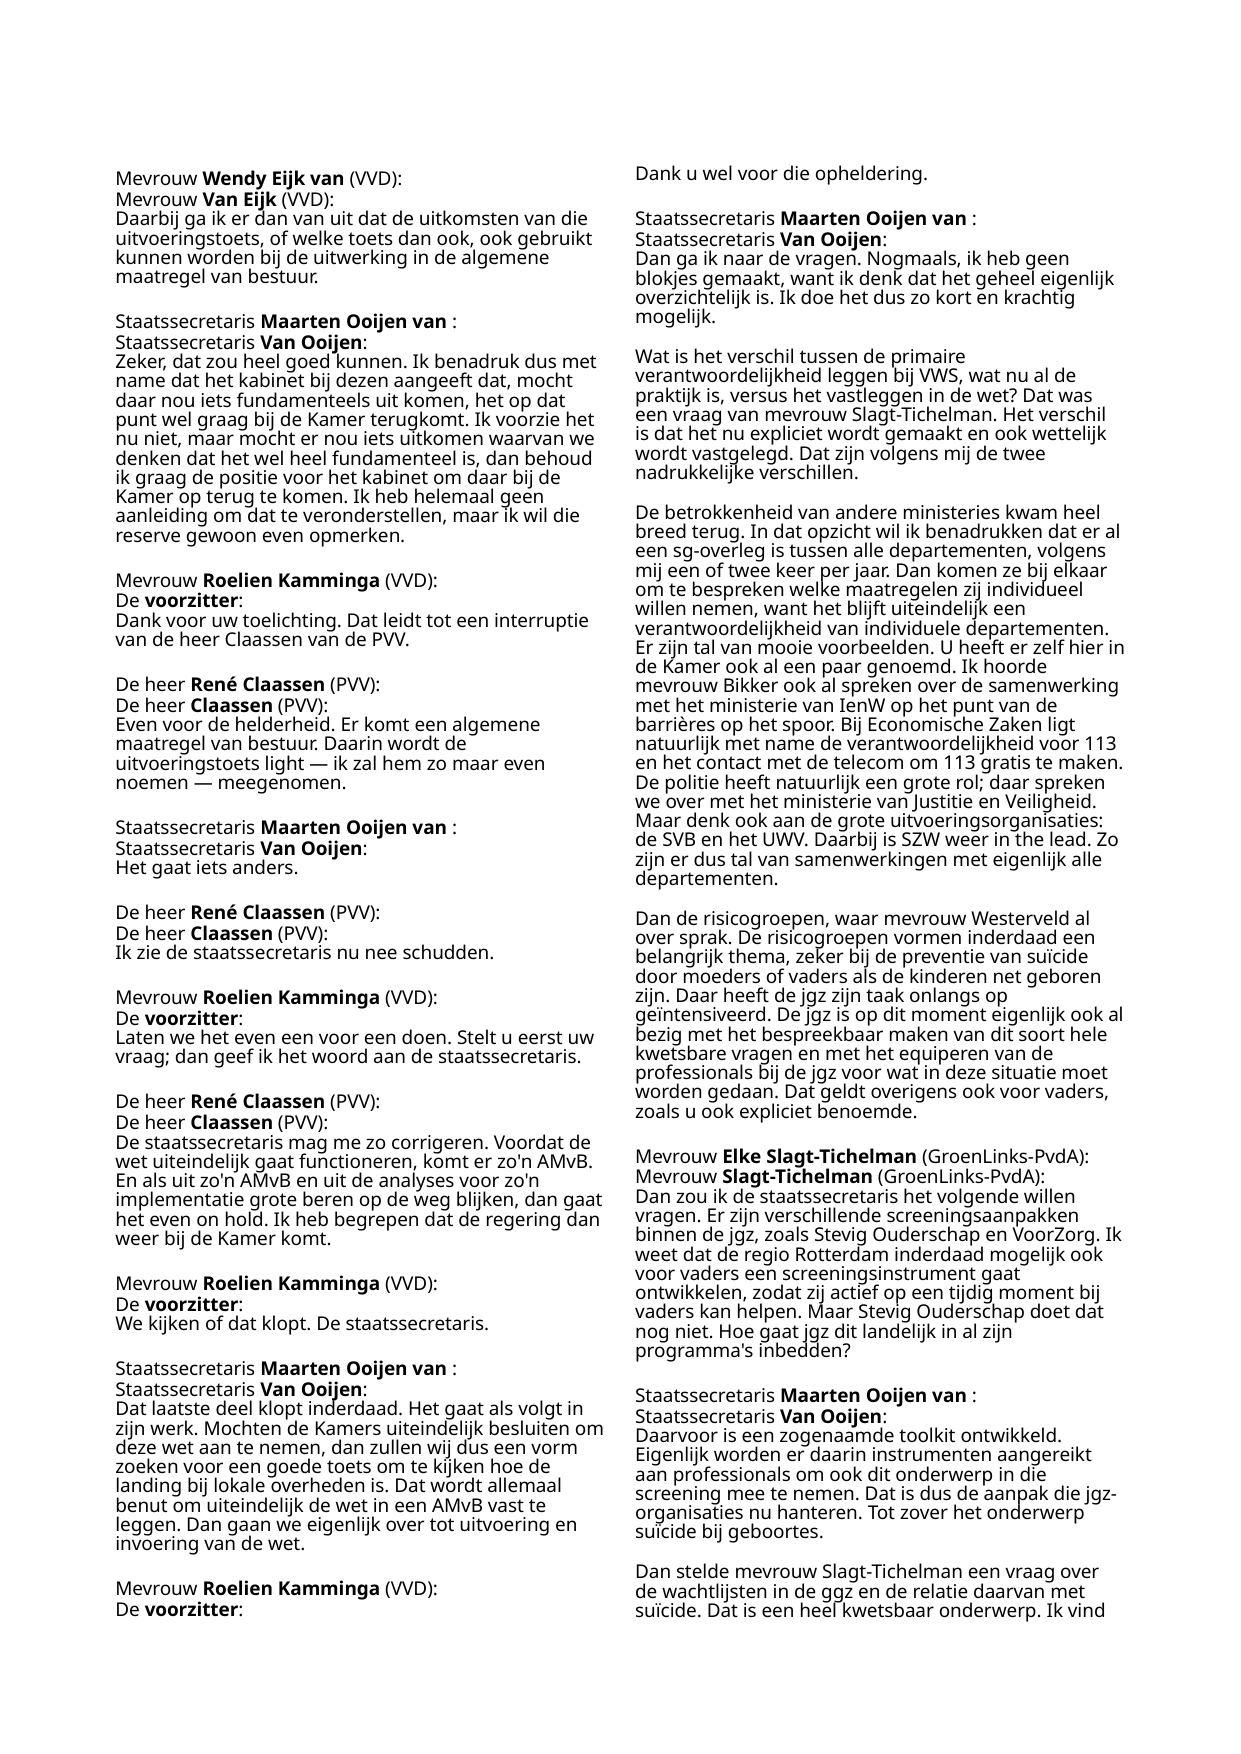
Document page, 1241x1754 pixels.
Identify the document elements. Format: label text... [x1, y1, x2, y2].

text We kijken of dat klopt. De staatssecretaris. [115, 1315, 605, 1334]
text Dan ga ik naar de vragen. Nogmaals, ik heb geen blokjes gemaakt, want ik denk dat het geheel eigenlijk overzichtelijk is. Ik doe het dus zo kort en krachtig mogelijk. [635, 250, 1125, 327]
text Mevrouw Roelien Kamminga (VVD): [115, 567, 605, 592]
text Ik zie de staatssecretaris nu nee schudden. [115, 944, 605, 963]
text Dank u wel voor die opheldering. [635, 165, 1125, 184]
text Staatssecretaris Van Ooijen: [115, 334, 605, 353]
text Dan stelde mevrouw Slagt-Tichelman een vraag over de wachtlijsten in de ggz en de relatie daarvan met suïcide. Dat is een heel kwetsbaar onderwerp. Ik vind [635, 1563, 1125, 1621]
text Staatssecretaris Van Ooijen: [635, 1408, 1125, 1427]
text De voorzitter: [115, 1296, 605, 1315]
text De heer Claassen (PVV): [115, 925, 605, 944]
text De voorzitter: [115, 592, 605, 612]
text Mevrouw Wendy Eijk van (VVD): [115, 165, 605, 191]
text Staatssecretaris Maarten Ooijen van : [115, 814, 605, 840]
text De heer René Claassen (PVV): [115, 1089, 605, 1114]
text Het gaat iets anders. [115, 859, 605, 878]
text Mevrouw Roelien Kamminga (VVD): [115, 1270, 605, 1296]
text Mevrouw Elke Slagt-Tichelman (GroenLinks-PvdA): [635, 1143, 1125, 1168]
text Wat is het verschil tussen de primaire verantwoordelijkheid leggen bij VWS, wat nu al de praktijk is, versus het vastleggen in de wet? Dat was een vraag van mevrouw Slagt-Tichelman. Het verschil is dat het nu expliciet wordt gemaakt en ook wettelijk wordt vastgelegd. Dat zijn volgens mij de twee nadrukkelijke verschillen. [635, 348, 1125, 483]
text De heer René Claassen (PVV): [115, 899, 605, 925]
text Dat laatste deel klopt inderdaad. Het gaat als volgt in zijn werk. Mochten de Kamers uiteindelijk besluiten om deze wet aan te nemen, dan zullen wij dus een vorm zoeken voor een goede toets om te kijken hoe de landing bij lokale overheden is. Dat wordt allemaal benut om uiteindelijk de wet in een AMvB vast te leggen. Dan gaan we eigenlijk over tot uitvoering en invoering van de wet. [115, 1400, 605, 1554]
text Mevrouw Van Eijk (VVD): [115, 191, 605, 210]
text Staatssecretaris Van Ooijen: [635, 231, 1125, 250]
text Dan zou ik de staatssecretaris het volgende willen vragen. Er zijn verschillende screeningsaanpakken binnen de jgz, zoals Stevig Ouderschap en VoorZorg. Ik weet dat de regio Rotterdam inderdaad mogelijk ook voor vaders een screeningsinstrument gaat ontwikkelen, zodat zij actief op een tijdig moment bij vaders kan helpen. Maar Stevig Ouderschap doet dat nog niet. Hoe gaat jgz dit landelijk in al zijn programma's inbedden? [635, 1188, 1125, 1361]
text Mevrouw Roelien Kamminga (VVD): [115, 1575, 605, 1601]
text De voorzitter: [115, 1601, 605, 1620]
text Dank voor uw toelichting. Dat leidt tot een interruptie van de heer Claassen van de PVV. [115, 612, 605, 650]
text Staatssecretaris Maarten Ooijen van : [115, 308, 605, 334]
text Even voor de helderheid. Er komt een algemene maatregel van bestuur. Daarin wordt de uitvoeringstoets light — ik zal hem zo maar even noemen — meegenomen. [115, 716, 605, 793]
text Dan de risicogroepen, waar mevrouw Westerveld al over sprak. De risicogroepen vormen inderdaad een belangrijk thema, zeker bij de preventie van suïcide door moeders of vaders als de kinderen net geboren zijn. Daar heeft de jgz zijn taak onlangs op geïntensiveerd. De jgz is op dit moment eigenlijk ook al bezig met het bespreekbaar maken van dit soort hele kwetsbare vragen en met het equiperen van de professionals bij de jgz voor wat in deze situatie moet worden gedaan. Dat geldt overigens ook voor vaders, zoals u ook expliciet benoemde. [635, 910, 1125, 1122]
text De staatssecretaris mag me zo corrigeren. Voordat de wet uiteindelijk gaat functioneren, komt er zo'n AMvB. En als uit zo'n AMvB en uit de analyses voor zo'n implementatie grote beren op de weg blijken, dan gaat het even on hold. Ik heb begrepen dat de regering dan weer bij de Kamer komt. [115, 1134, 605, 1249]
text Staatssecretaris Maarten Ooijen van : [115, 1355, 605, 1381]
text Laten we het even een voor een doen. Stelt u eerst uw vraag; dan geef ik het woord aan de staatssecretaris. [115, 1029, 605, 1068]
text Staatssecretaris Maarten Ooijen van : [635, 205, 1125, 231]
text Mevrouw Slagt-Tichelman (GroenLinks-PvdA): [635, 1168, 1125, 1188]
text Staatssecretaris Van Ooijen: [115, 840, 605, 859]
text Zeker, dat zou heel goed kunnen. Ik benadruk dus met name dat het kabinet bij dezen aangeeft dat, mocht daar nou iets fundamenteels uit komen, het op dat punt wel graag bij de Kamer terugkomt. Ik voorzie het nu niet, maar mocht er nou iets uitkomen waarvan we denken dat het wel heel fundamenteel is, dan behoud ik graag de positie voor het kabinet om daar bij de Kamer op terug te komen. Ik heb helemaal geen aanleiding om dat te veronderstellen, maar ik wil die reserve gewoon even opmerken. [115, 353, 605, 546]
text Staatssecretaris Maarten Ooijen van : [635, 1382, 1125, 1408]
text De heer René Claassen (PVV): [115, 671, 605, 697]
text Mevrouw Roelien Kamminga (VVD): [115, 984, 605, 1010]
text De betrokkenheid van andere ministeries kwam heel breed terug. In dat opzicht wil ik benadrukken dat er al een sg-overleg is tussen alle departementen, volgens mij een of twee keer per jaar. Dan komen ze bij elkaar om te bespreken welke maatregelen zij individueel willen nemen, want het blijft uiteindelijk een verantwoordelijkheid van individuele departementen. Er zijn tal van mooie voorbeelden. U heeft er zelf hier in de Kamer ook al een paar genoemd. Ik hoorde mevrouw Bikker ook al spreken over de samenwerking met het ministerie van IenW op het punt van de barrières op het spoor. Bij Economische Zaken ligt natuurlijk met name de verantwoordelijkheid voor 113 en het contact met de telecom om 113 gratis te maken. De politie heeft natuurlijk een grote rol; daar spreken we over met het ministerie van Justitie en Veiligheid. Maar denk ook aan de grote uitvoeringsorganisaties: de SVB en het UWV. Daarbij is SZW weer in the lead. Zo zijn er dus tal van samenwerkingen met eigenlijk alle departementen. [635, 504, 1125, 889]
text De heer Claassen (PVV): [115, 1114, 605, 1134]
text De voorzitter: [115, 1010, 605, 1029]
text Staatssecretaris Van Ooijen: [115, 1381, 605, 1400]
text De heer Claassen (PVV): [115, 697, 605, 716]
text Daarbij ga ik er dan van uit dat de uitkomsten van die uitvoeringstoets, of welke toets dan ook, ook gebruikt kunnen worden bij de uitwerking in de algemene maatregel van bestuur. [115, 210, 605, 287]
text Daarvoor is een zogenaamde toolkit ontwikkeld. Eigenlijk worden er daarin instrumenten aangereikt aan professionals om ook dit onderwerp in die screening mee te nemen. Dat is dus de aanpak die jgz-organisaties nu hanteren. Tot zover het onderwerp suïcide bij geboortes. [635, 1427, 1125, 1543]
